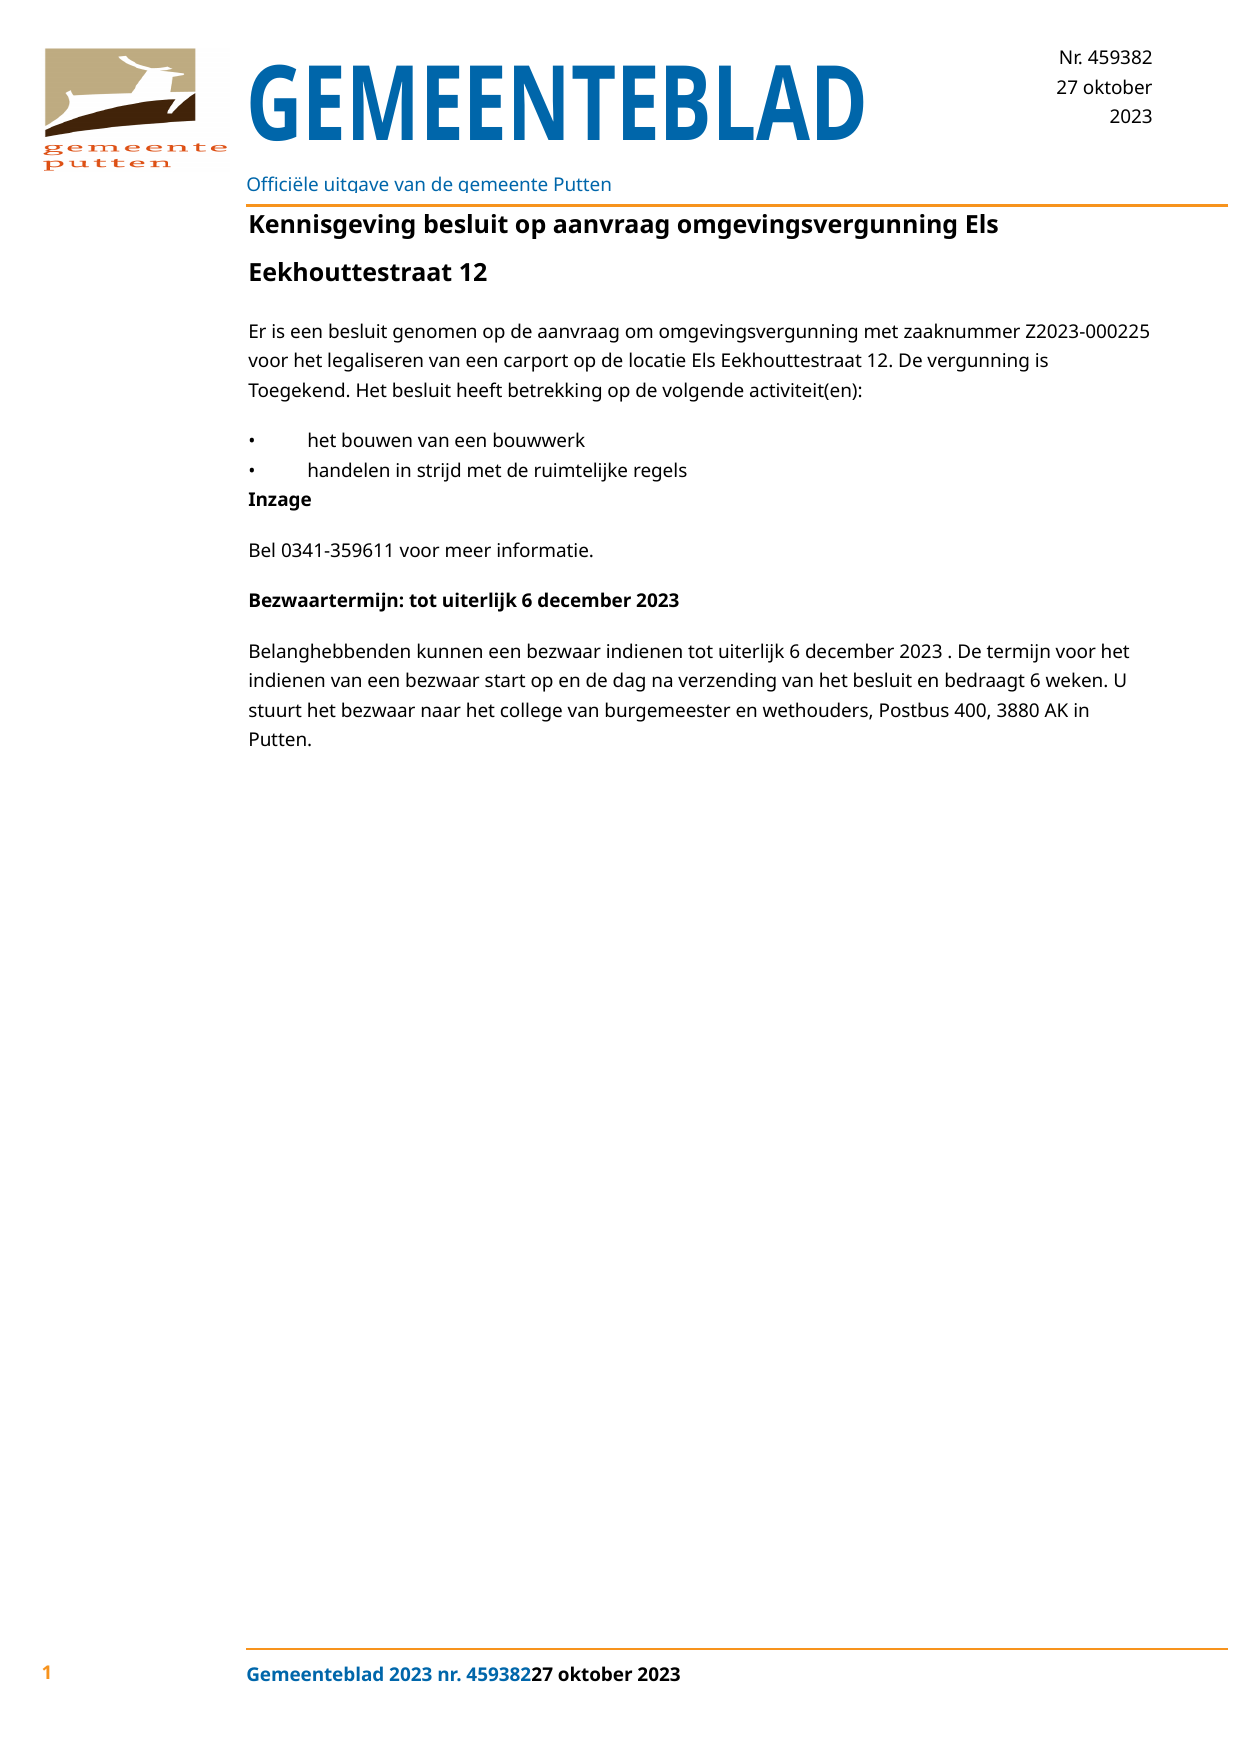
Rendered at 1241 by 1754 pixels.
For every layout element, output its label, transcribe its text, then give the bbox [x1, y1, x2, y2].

list handelen in strijd met de ruimtelijke regels [248, 457, 1152, 483]
list het bouwen van een bouwwerk [248, 427, 1152, 453]
text Bel 0341-359611 voor meer informatie. [248, 537, 1152, 563]
text Bezwaartermijn: tot uiterlijk 6 december 2023 [248, 587, 1152, 613]
text Kennisgeving besluit op aanvraag omgevingsvergunning Els Eekhouttestraat 12 [248, 207, 1152, 288]
picture [41, 47, 231, 172]
text Belanghebbenden kunnen een bezwaar indienen tot uiterlijk 6 december 2023 . De termijn voor het indienen van een bezwaar start op en de dag na verzending van het besluit en bedraagt 6 weken. U stuurt het bezwaar naar het college van burgemeester en wethouders, Postbus 400, 3880 AK in Putten. [248, 638, 1152, 752]
text Er is een besluit genomen op de aanvraag om omgevingsvergunning met zaaknummer Z2023-000225 voor het legaliseren van een carport op de locatie Els Eekhouttestraat 12. De vergunning is Toegekend. Het besluit heeft betrekking op de volgende activiteit(en): [248, 318, 1152, 403]
text Inzage [248, 487, 1152, 512]
